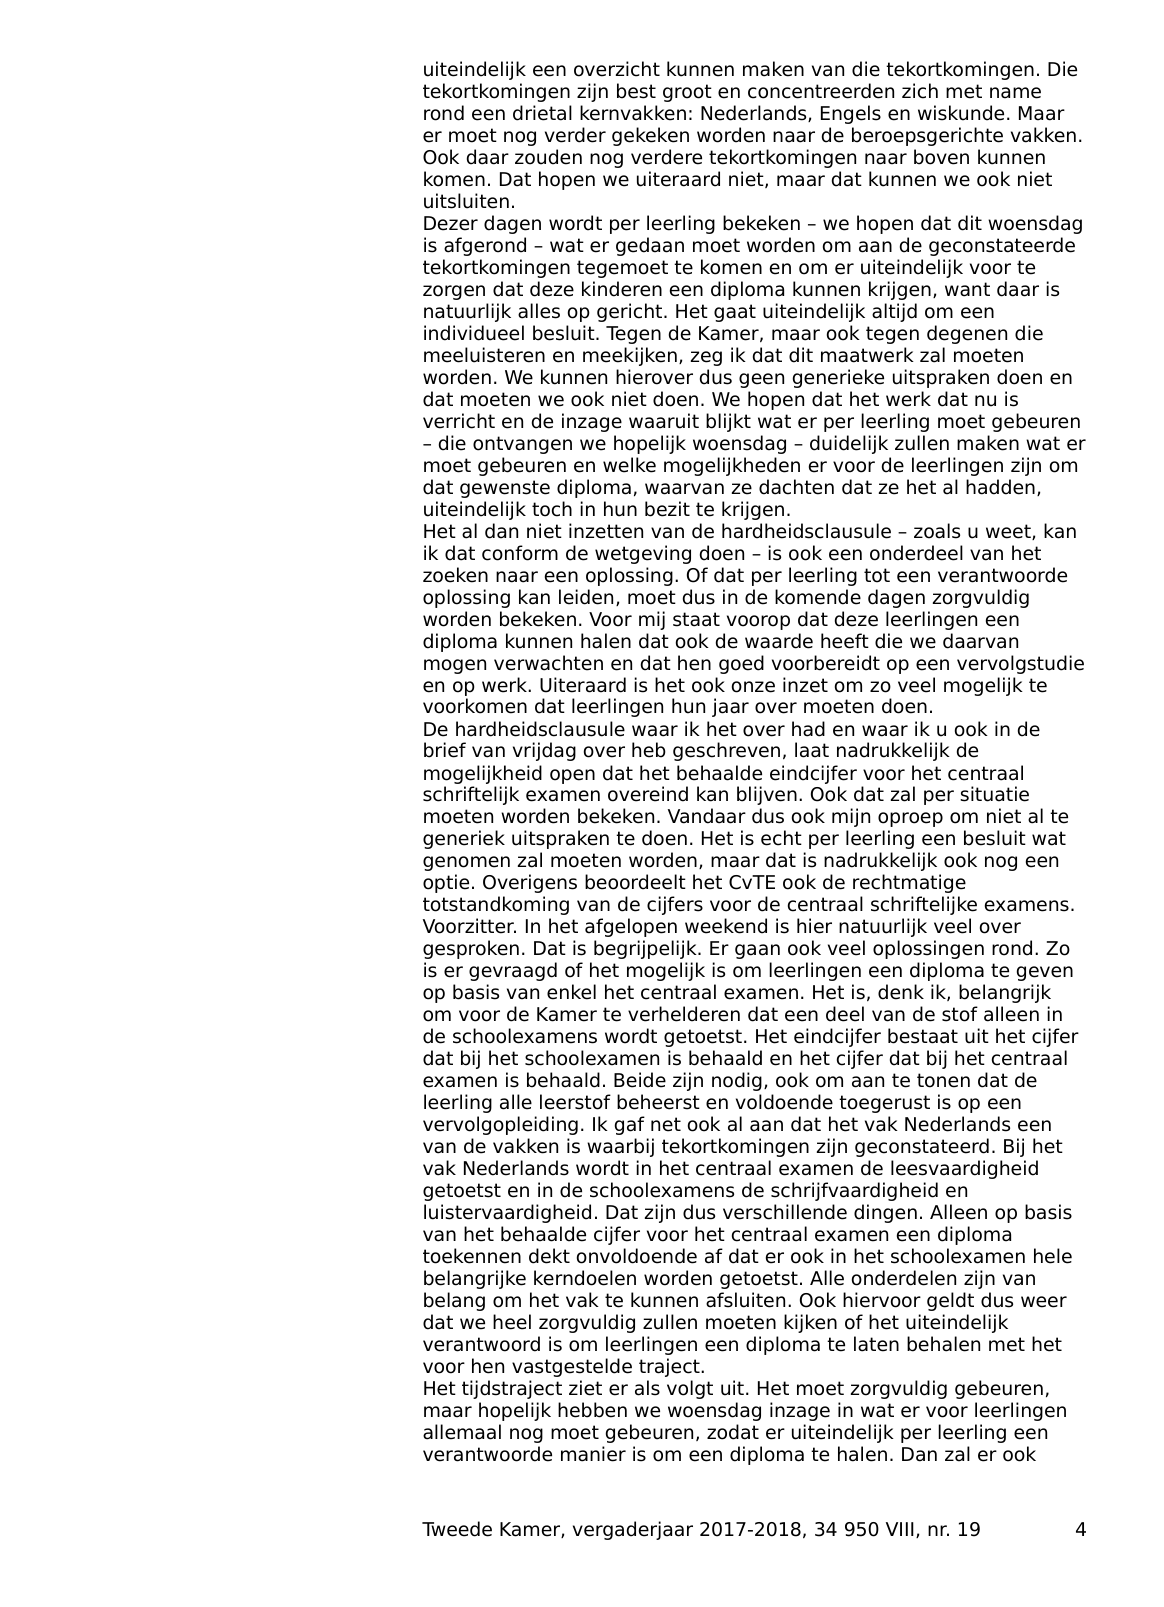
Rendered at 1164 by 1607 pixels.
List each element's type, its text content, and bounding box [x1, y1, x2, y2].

text Het al dan niet inzetten van de hardheidsclausule – zoals u weet, kan ik dat conform de wetgeving doen – is ook een onderdeel van het zoeken naar een oplossing. Of dat per leerling tot een verantwoorde oplossing kan leiden, moet dus in de komende dagen zorgvuldig worden bekeken. Voor mij staat voorop dat deze leerlingen een diploma kunnen halen dat ook de waarde heeft die we daarvan mogen verwachten en dat hen goed voorbereidt op een vervolgstudie en op werk. Uiteraard is het ook onze inzet om zo veel mogelijk te voorkomen dat leerlingen hun jaar over moeten doen. [422, 521, 1087, 718]
text uiteindelijk een overzicht kunnen maken van die tekortkomingen. Die tekortkomingen zijn best groot en concentreerden zich met name rond een drietal kernvakken: Nederlands, Engels en wiskunde. Maar er moet nog verder gekeken worden naar de beroepsgerichte vakken. Ook daar zouden nog verdere tekortkomingen naar boven kunnen komen. Dat hopen we uiteraard niet, maar dat kunnen we ook niet uitsluiten. [422, 59, 1087, 213]
text Het tijdstraject ziet er als volgt uit. Het moet zorgvuldig gebeuren, maar hopelijk hebben we woensdag inzage in wat er voor leerlingen allemaal nog moet gebeuren, zodat er uiteindelijk per leerling een verantwoorde manier is om een diploma te halen. Dan zal er ook [422, 1378, 1087, 1466]
text Voorzitter. In het afgelopen weekend is hier natuurlijk veel over gesproken. Dat is begrijpelijk. Er gaan ook veel oplossingen rond. Zo is er gevraagd of het mogelijk is om leerlingen een diploma te geven op basis van enkel het centraal examen. Het is, denk ik, belangrijk om voor de Kamer te verhelderen dat een deel van de stof alleen in de schoolexamens wordt getoetst. Het eindcijfer bestaat uit het cijfer dat bij het schoolexamen is behaald en het cijfer dat bij het centraal examen is behaald. Beide zijn nodig, ook om aan te tonen dat de leerling alle leerstof beheerst en voldoende toegerust is op een vervolgopleiding. Ik gaf net ook al aan dat het vak Nederlands een van de vakken is waarbij tekortkomingen zijn geconstateerd. Bij het vak Nederlands wordt in het centraal examen de leesvaardigheid getoetst en in de schoolexamens de schrijfvaardigheid en luistervaardigheid. Dat zijn dus verschillende dingen. Alleen op basis van het behaalde cijfer voor het centraal examen een diploma toekennen dekt onvoldoende af dat er ook in het schoolexamen hele belangrijke kerndoelen worden getoetst. Alle onderdelen zijn van belang om het vak te kunnen afsluiten. Ook hiervoor geldt dus weer dat we heel zorgvuldig zullen moeten kijken of het uiteindelijk verantwoord is om leerlingen een diploma te laten behalen met het voor hen vastgestelde traject. [422, 916, 1087, 1378]
text Dezer dagen wordt per leerling bekeken – we hopen dat dit woensdag is afgerond – wat er gedaan moet worden om aan de geconstateerde tekortkomingen tegemoet te komen en om er uiteindelijk voor te zorgen dat deze kinderen een diploma kunnen krijgen, want daar is natuurlijk alles op gericht. Het gaat uiteindelijk altijd om een individueel besluit. Tegen de Kamer, maar ook tegen degenen die meeluisteren en meekijken, zeg ik dat dit maatwerk zal moeten worden. We kunnen hierover dus geen generieke uitspraken doen en dat moeten we ook niet doen. We hopen dat het werk dat nu is verricht en de inzage waaruit blijkt wat er per leerling moet gebeuren – die ontvangen we hopelijk woensdag – duidelijk zullen maken wat er moet gebeuren en welke mogelijkheden er voor de leerlingen zijn om dat gewenste diploma, waarvan ze dachten dat ze het al hadden, uiteindelijk toch in hun bezit te krijgen. [422, 213, 1087, 521]
text De hardheidsclausule waar ik het over had en waar ik u ook in de brief van vrijdag over heb geschreven, laat nadrukkelijk de mogelijkheid open dat het behaalde eindcijfer voor het centraal schriftelijk examen overeind kan blijven. Ook dat zal per situatie moeten worden bekeken. Vandaar dus ook mijn oproep om niet al te generiek uitspraken te doen. Het is echt per leerling een besluit wat genomen zal moeten worden, maar dat is nadrukkelijk ook nog een optie. Overigens beoordeelt het CvTE ook de rechtmatige totstandkoming van de cijfers voor de centraal schriftelijke examens. [422, 718, 1087, 916]
